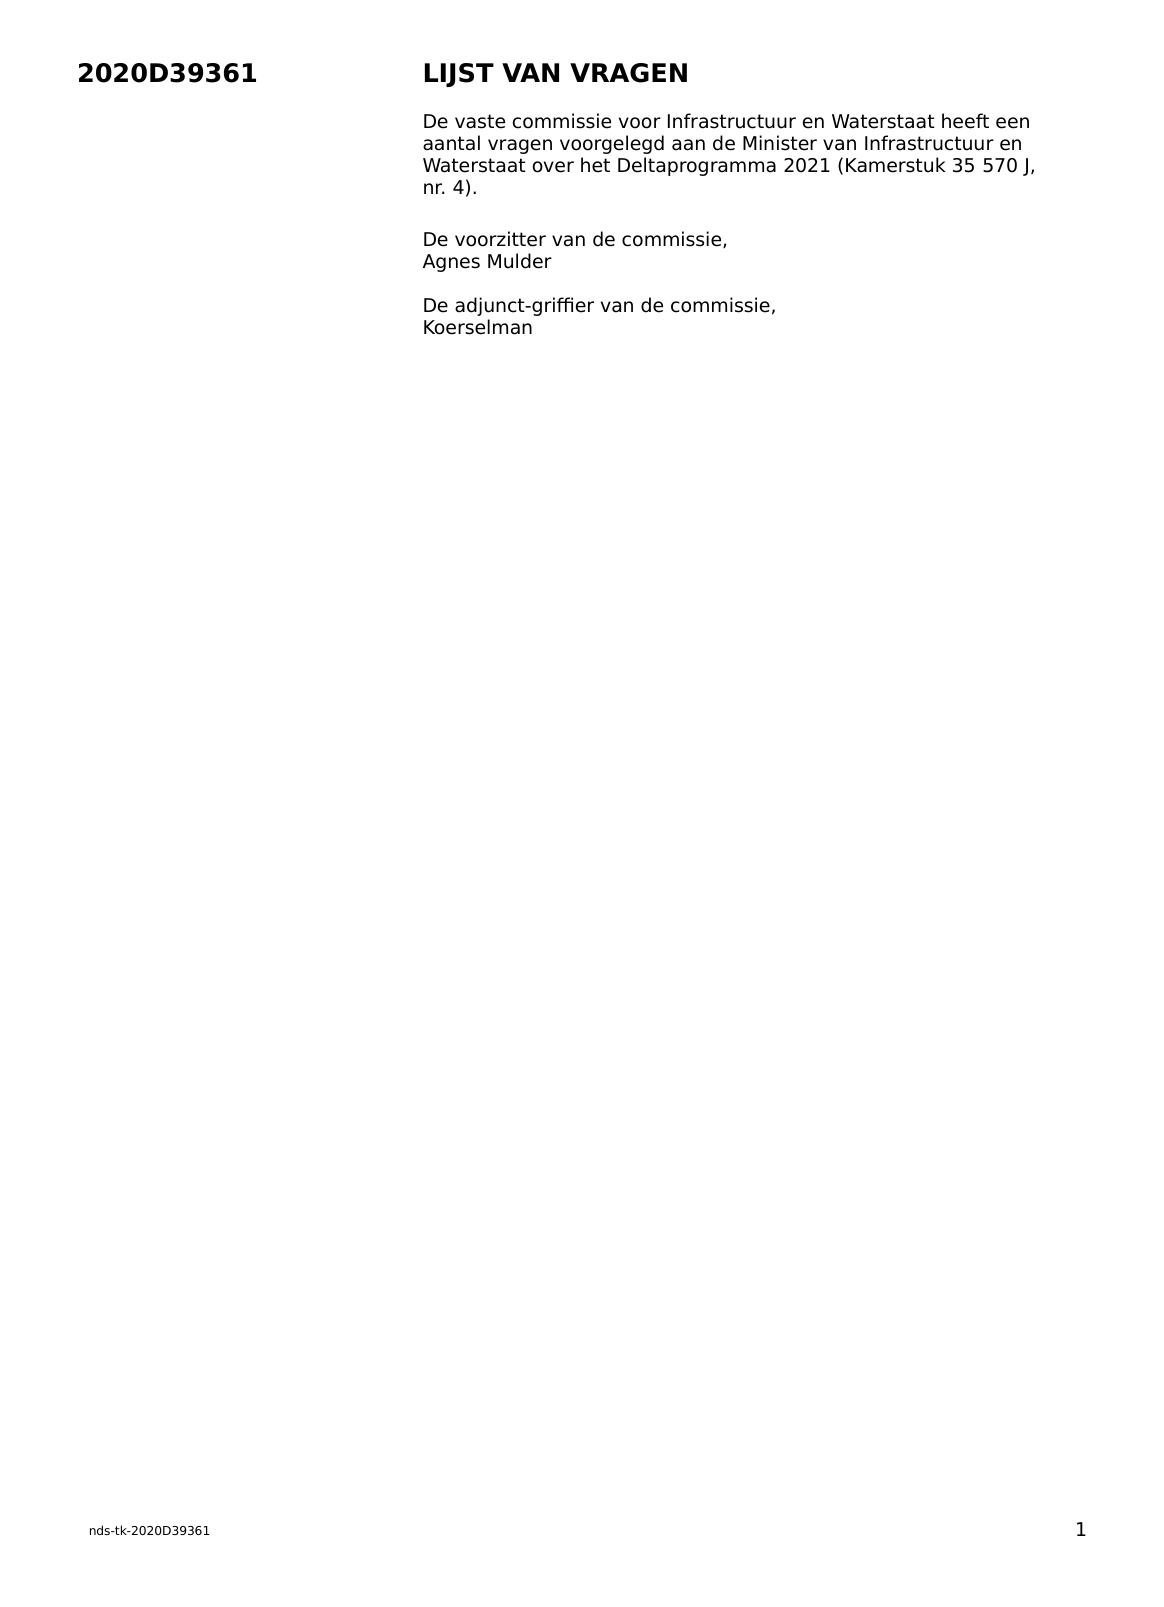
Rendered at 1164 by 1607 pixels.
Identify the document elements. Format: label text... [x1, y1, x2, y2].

text De voorzitter van de commissie, Agnes Mulder [422, 229, 1087, 273]
text nds-tk-2020D39361 [88, 1524, 323, 1538]
text 2020D39361 LIJST VAN VRAGEN [77, 59, 1087, 89]
text De vaste commissie voor Infrastructuur en Waterstaat heeft een aantal vragen voorgelegd aan de Minister van Infrastructuur en Waterstaat over het Deltaprogramma 2021 (Kamerstuk 35 570 J, nr. 4). [422, 111, 1087, 199]
text De adjunct-griffier van de commissie, Koerselman [422, 295, 1087, 339]
